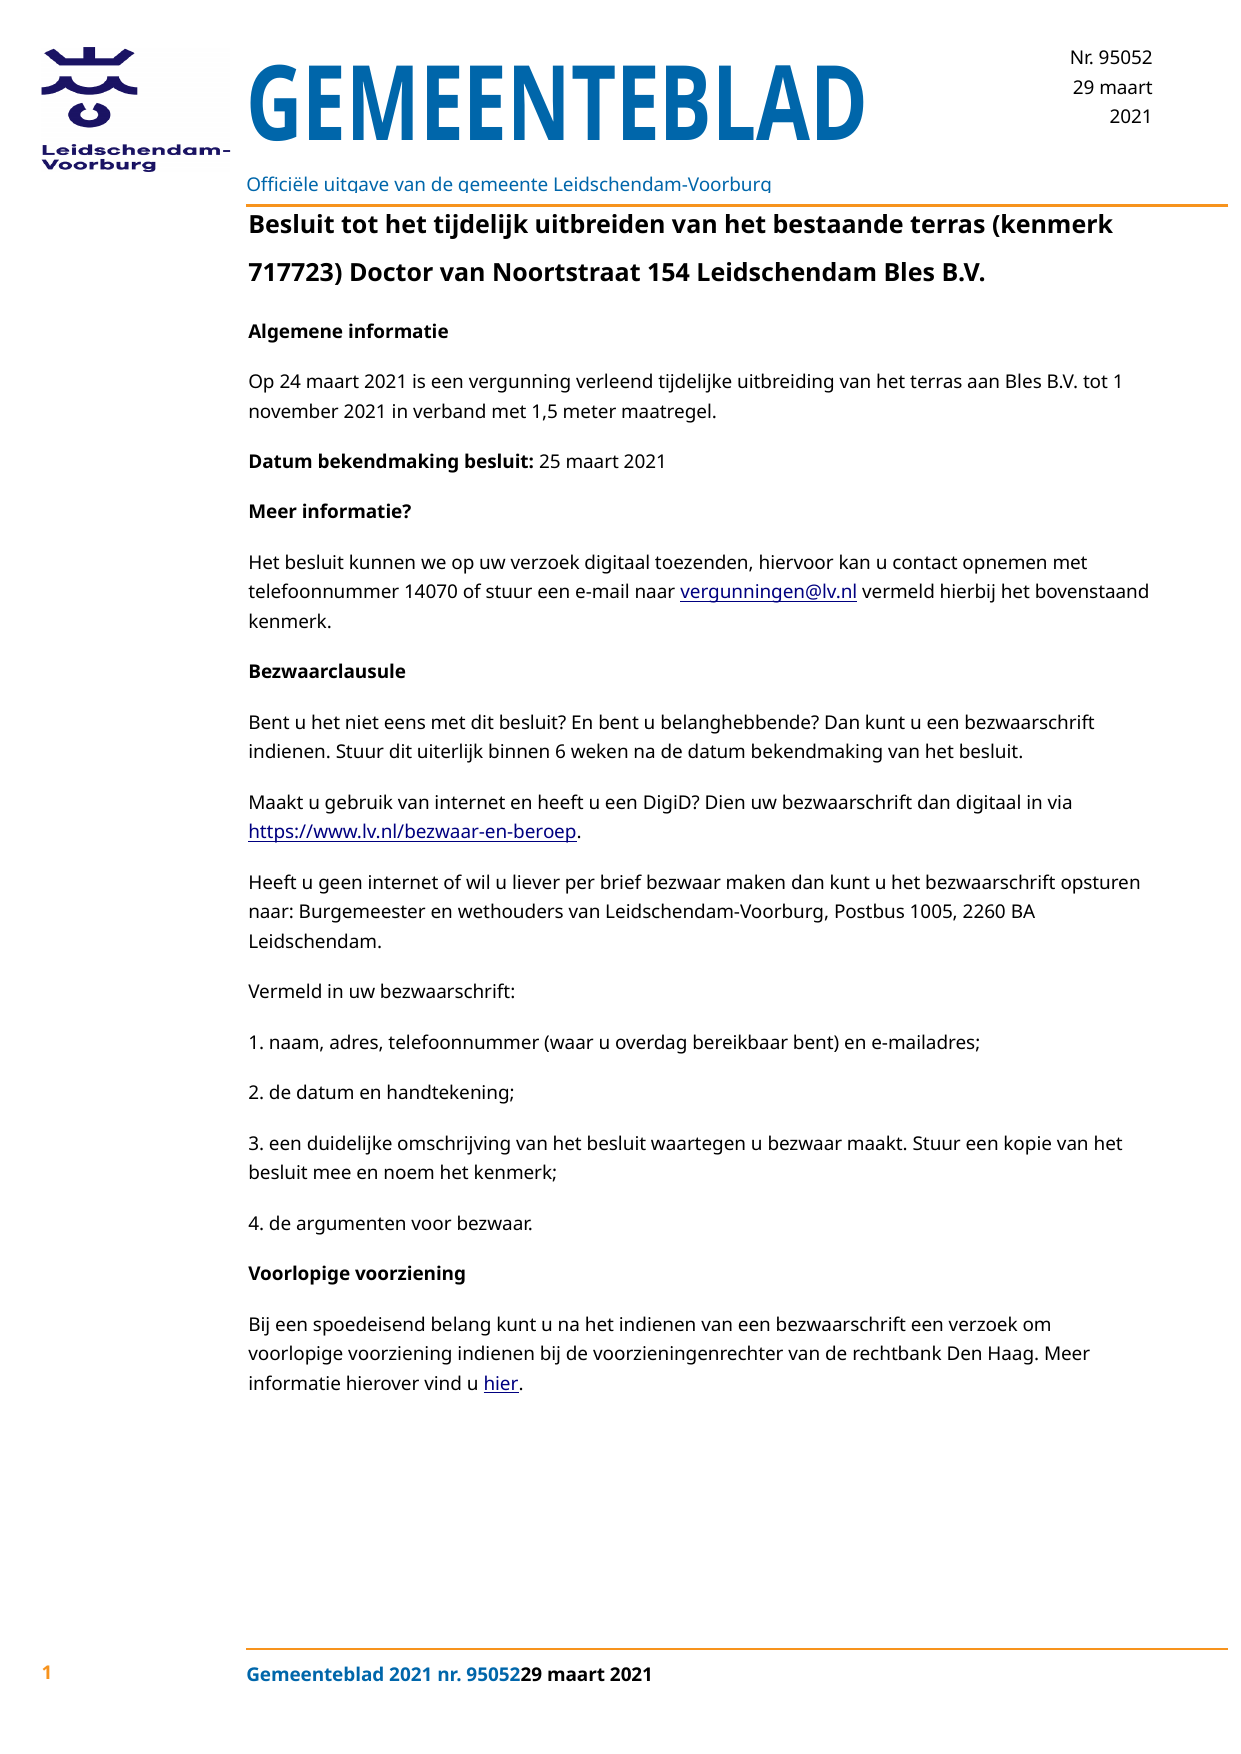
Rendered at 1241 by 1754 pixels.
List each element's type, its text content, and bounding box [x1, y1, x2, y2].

text Maakt u gebruik van internet en heeft u een DigiD? Dien uw bezwaarschrift dan digitaal in via https://www.lv.nl/bezwaar-en-beroep. [248, 789, 1152, 844]
text Voorlopige voorziening [248, 1260, 1152, 1286]
text 1. naam, adres, telefoonnummer (waar u overdag bereikbaar bent) en e-mailadres; [248, 1029, 1152, 1055]
text Meer informatie? [248, 499, 1152, 524]
picture [41, 47, 231, 172]
text 4. de argumenten voor bezwaar. [248, 1210, 1152, 1236]
text 3. een duidelijke omschrijving van het besluit waartegen u bezwaar maakt. Stuur een kopie van het besluit mee en noem het kenmerk; [248, 1130, 1152, 1185]
text Bent u het niet eens met dit besluit? En bent u belanghebbende? Dan kunt u een bezwaarschrift indienen. Stuur dit uiterlijk binnen 6 weken na de datum bekendmaking van het besluit. [248, 709, 1152, 764]
text Heeft u geen internet of wil u liever per brief bezwaar maken dan kunt u het bezwaarschrift opsturen naar: Burgemeester en wethouders van Leidschendam-Voorburg, Postbus 1005, 2260 BA Leidschendam. [248, 869, 1152, 954]
text Op 24 maart 2021 is een vergunning verleend tijdelijke uitbreiding van het terras aan Bles B.V. tot 1 november 2021 in verband met 1,5 meter maatregel. [248, 368, 1152, 424]
text Bij een spoedeisend belang kunt u na het indienen van een bezwaarschrift een verzoek om voorlopige voorziening indienen bij de voorzieningenrechter van de rechtbank Den Haag. Meer informatie hierover vind u hier. [248, 1311, 1152, 1396]
text Algemene informatie [248, 318, 1152, 344]
text 2. de datum en handtekening; [248, 1079, 1152, 1105]
text Bezwaarclausule [248, 659, 1152, 684]
text Het besluit kunnen we op uw verzoek digitaal toezenden, hiervoor kan u contact opnemen met telefoonnummer 14070 of stuur een e-mail naar vergunningen@lv.nl vermeld hierbij het bovenstaand kenmerk. [248, 549, 1152, 634]
text Besluit tot het tijdelijk uitbreiden van het bestaande terras (kenmerk 717723) Doctor van Noortstraat 154 Leidschendam Bles B.V. [248, 207, 1152, 288]
text Vermeld in uw bezwaarschrift: [248, 979, 1152, 1004]
text Datum bekendmaking besluit: 25 maart 2021 [248, 448, 1152, 474]
